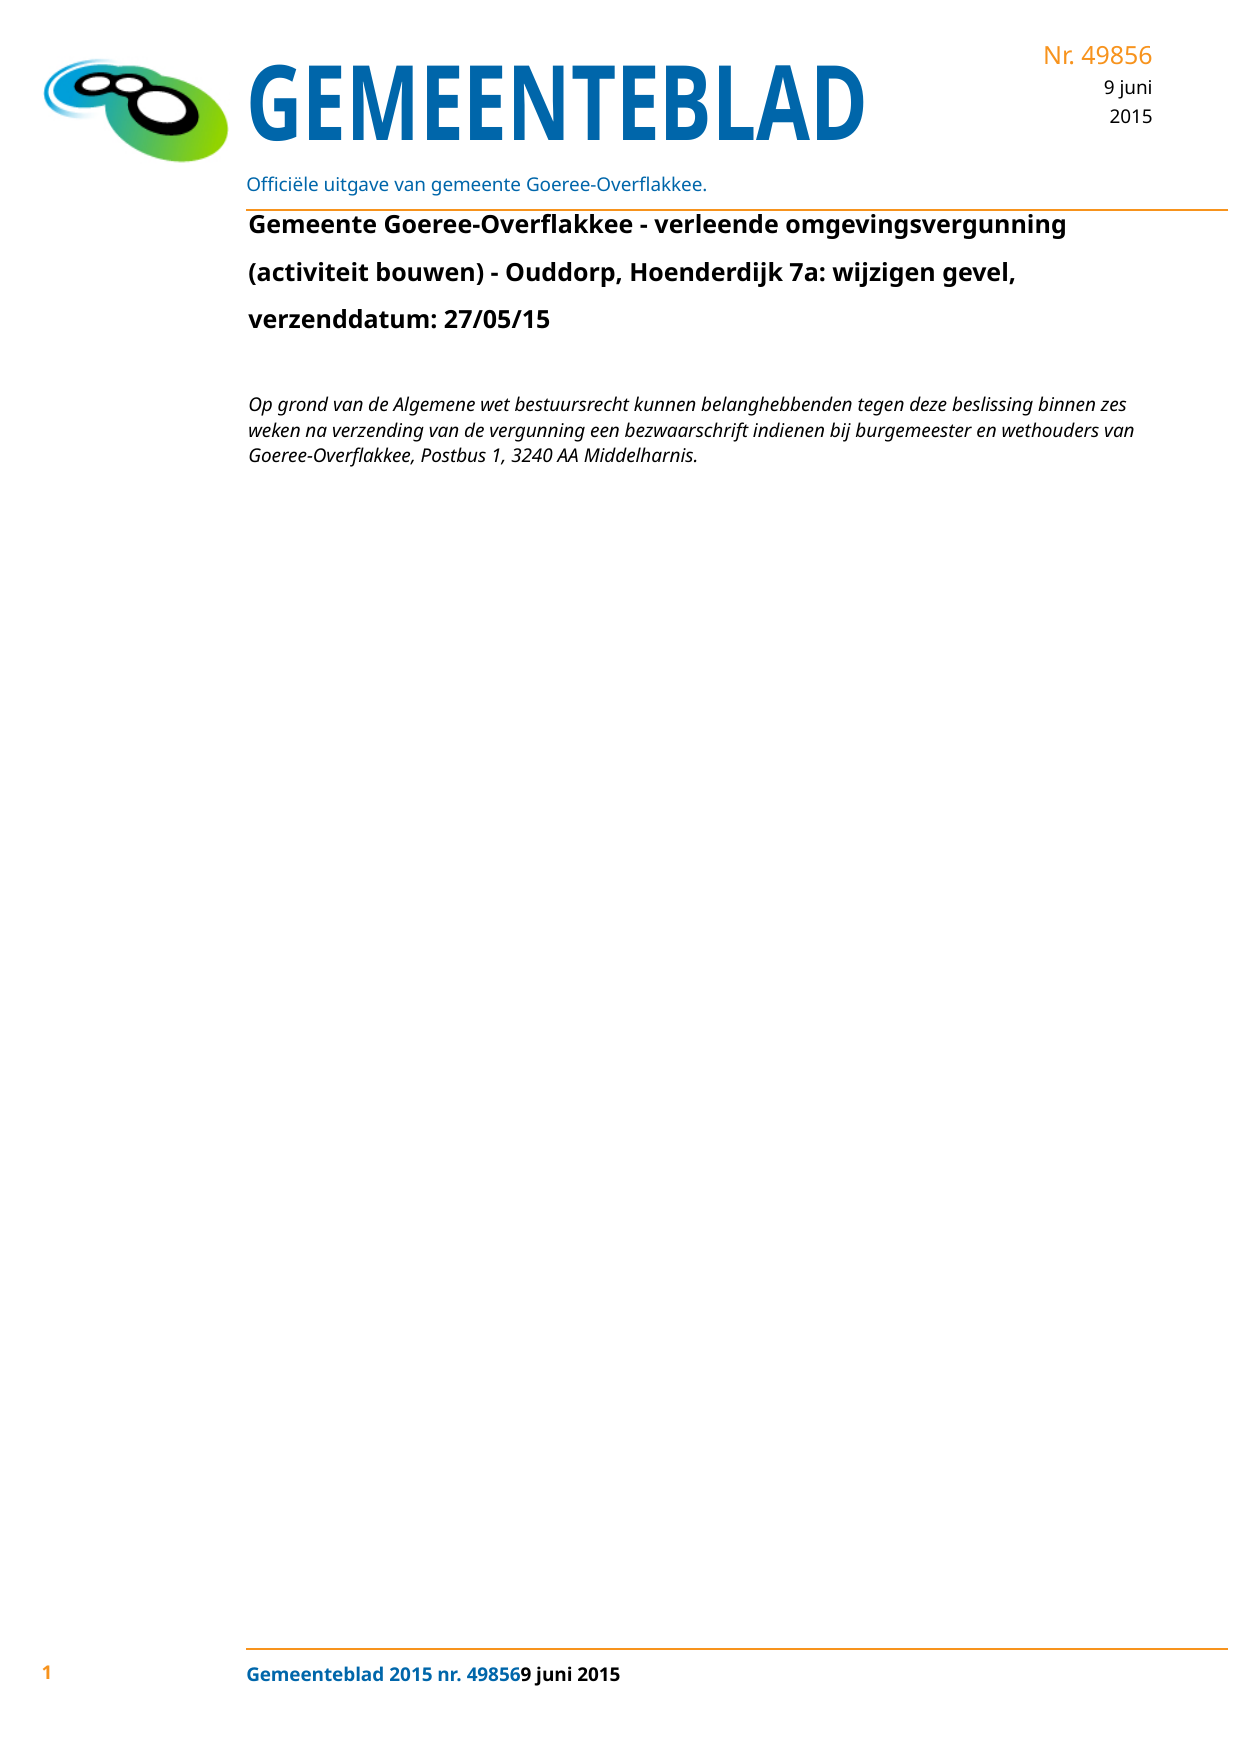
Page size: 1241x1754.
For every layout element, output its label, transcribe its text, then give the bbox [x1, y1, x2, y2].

picture [41, 47, 231, 172]
text Gemeente Goeree-Overflakkee - verleende omgevingsvergunning (activiteit bouwen) - Ouddorp, Hoenderdijk 7a: wijzigen gevel, verzenddatum: 27/05/15 [248, 211, 1152, 336]
text Op grond van de Algemene wet bestuursrecht kunnen belanghebbenden tegen deze beslissing binnen zes weken na verzending van de vergunning een bezwaarschrift indienen bij burgemeester en wethouders van Goeree-Overflakkee, Postbus 1, 3240 AA Middelharnis. [248, 391, 1152, 468]
